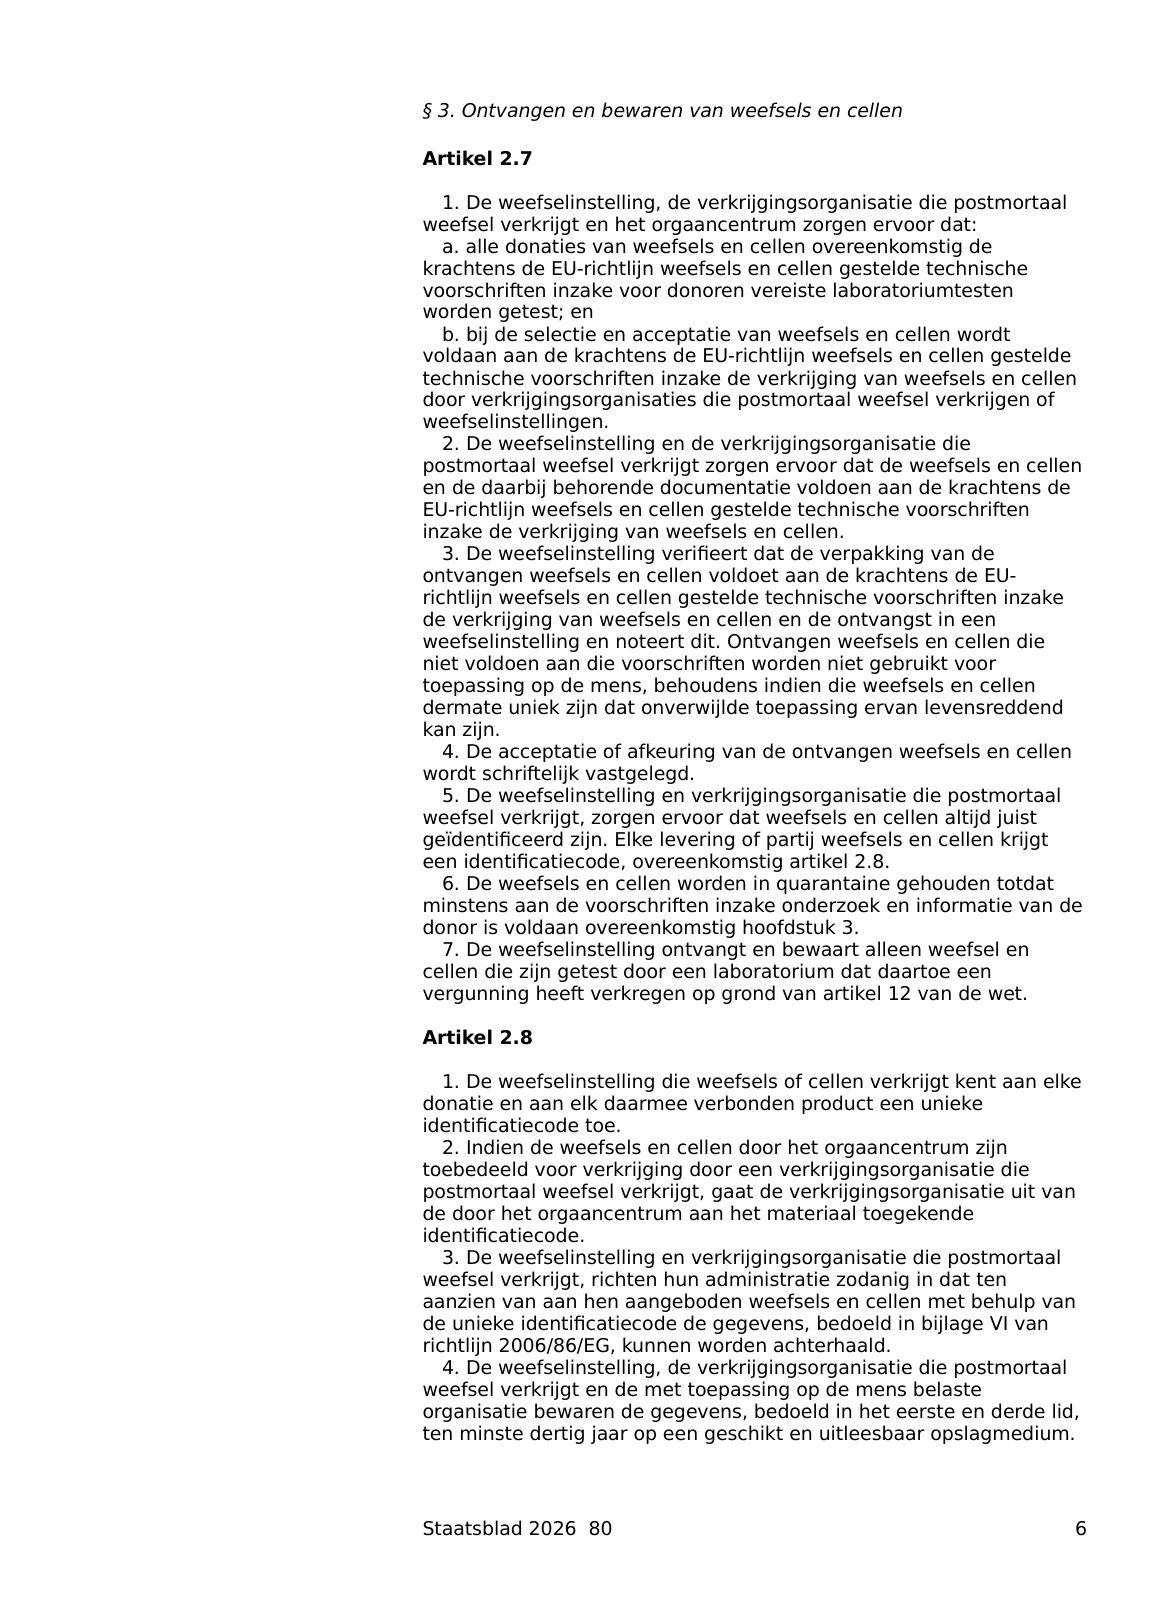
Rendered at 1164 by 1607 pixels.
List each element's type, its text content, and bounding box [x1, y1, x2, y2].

text 7. De weefselinstelling ontvangt en bewaart alleen weefsel en cellen die zijn getest door een laboratorium dat daartoe een vergunning heeft verkregen op grond van artikel 12 van de wet. [422, 939, 1087, 1005]
text 2. De weefselinstelling en de verkrijgingsorganisatie die postmortaal weefsel verkrijgt zorgen ervoor dat de weefsels en cellen en de daarbij behorende documentatie voldoen aan de krachtens de EU-richtlijn weefsels en cellen gestelde technische voorschriften inzake de verkrijging van weefsels en cellen. [422, 433, 1087, 543]
text a. alle donaties van weefsels en cellen overeenkomstig de krachtens de EU-richtlijn weefsels en cellen gestelde technische voorschriften inzake voor donoren vereiste laboratoriumtesten worden getest; en [422, 236, 1087, 323]
subtitle Artikel 2.7 [422, 147, 1087, 169]
text 2. Indien de weefsels en cellen door het orgaancentrum zijn toebedeeld voor verkrijging door een verkrijgingsorganisatie die postmortaal weefsel verkrijgt, gaat de verkrijgingsorganisatie uit van de door het orgaancentrum aan het materiaal toegekende identificatiecode. [422, 1137, 1087, 1247]
subtitle § 3. Ontvangen en bewaren van weefsels en cellen [422, 100, 1087, 122]
text 1. De weefselinstelling, de verkrijgingsorganisatie die postmortaal weefsel verkrijgt en het orgaancentrum zorgen ervoor dat: [422, 192, 1087, 236]
text 6. De weefsels en cellen worden in quarantaine gehouden totdat minstens aan de voorschriften inzake onderzoek en informatie van de donor is voldaan overeenkomstig hoofdstuk 3. [422, 873, 1087, 939]
text 5. De weefselinstelling en verkrijgingsorganisatie die postmortaal weefsel verkrijgt, zorgen ervoor dat weefsels en cellen altijd juist geïdentificeerd zijn. Elke levering of partij weefsels en cellen krijgt een identificatiecode, overeenkomstig artikel 2.8. [422, 785, 1087, 873]
text 1. De weefselinstelling die weefsels of cellen verkrijgt kent aan elke donatie en aan elk daarmee verbonden product een unieke identificatiecode toe. [422, 1071, 1087, 1137]
text 4. De acceptatie of afkeuring van de ontvangen weefsels en cellen wordt schriftelijk vastgelegd. [422, 741, 1087, 785]
text 3. De weefselinstelling en verkrijgingsorganisatie die postmortaal weefsel verkrijgt, richten hun administratie zodanig in dat ten aanzien van aan hen aangeboden weefsels en cellen met behulp van de unieke identificatiecode de gegevens, bedoeld in bijlage VI van richtlijn 2006/86/EG, kunnen worden achterhaald. [422, 1247, 1087, 1357]
text 3. De weefselinstelling verifieert dat de verpakking van de ontvangen weefsels en cellen voldoet aan de krachtens de EU-richtlijn weefsels en cellen gestelde technische voorschriften inzake de verkrijging van weefsels en cellen en de ontvangst in een weefselinstelling en noteert dit. Ontvangen weefsels en cellen die niet voldoen aan die voorschriften worden niet gebruikt voor toepassing op de mens, behoudens indien die weefsels en cellen dermate uniek zijn dat onverwijlde toepassing ervan levensreddend kan zijn. [422, 543, 1087, 741]
text 4. De weefselinstelling, de verkrijgingsorganisatie die postmortaal weefsel verkrijgt en de met toepassing op de mens belaste organisatie bewaren de gegevens, bedoeld in het eerste en derde lid, ten minste dertig jaar op een geschikt en uitleesbaar opslagmedium. [422, 1357, 1087, 1445]
text b. bij de selectie en acceptatie van weefsels en cellen wordt voldaan aan de krachtens de EU-richtlijn weefsels en cellen gestelde technische voorschriften inzake de verkrijging van weefsels en cellen door verkrijgingsorganisaties die postmortaal weefsel verkrijgen of weefselinstellingen. [422, 323, 1087, 433]
subtitle Artikel 2.8 [422, 1027, 1087, 1049]
